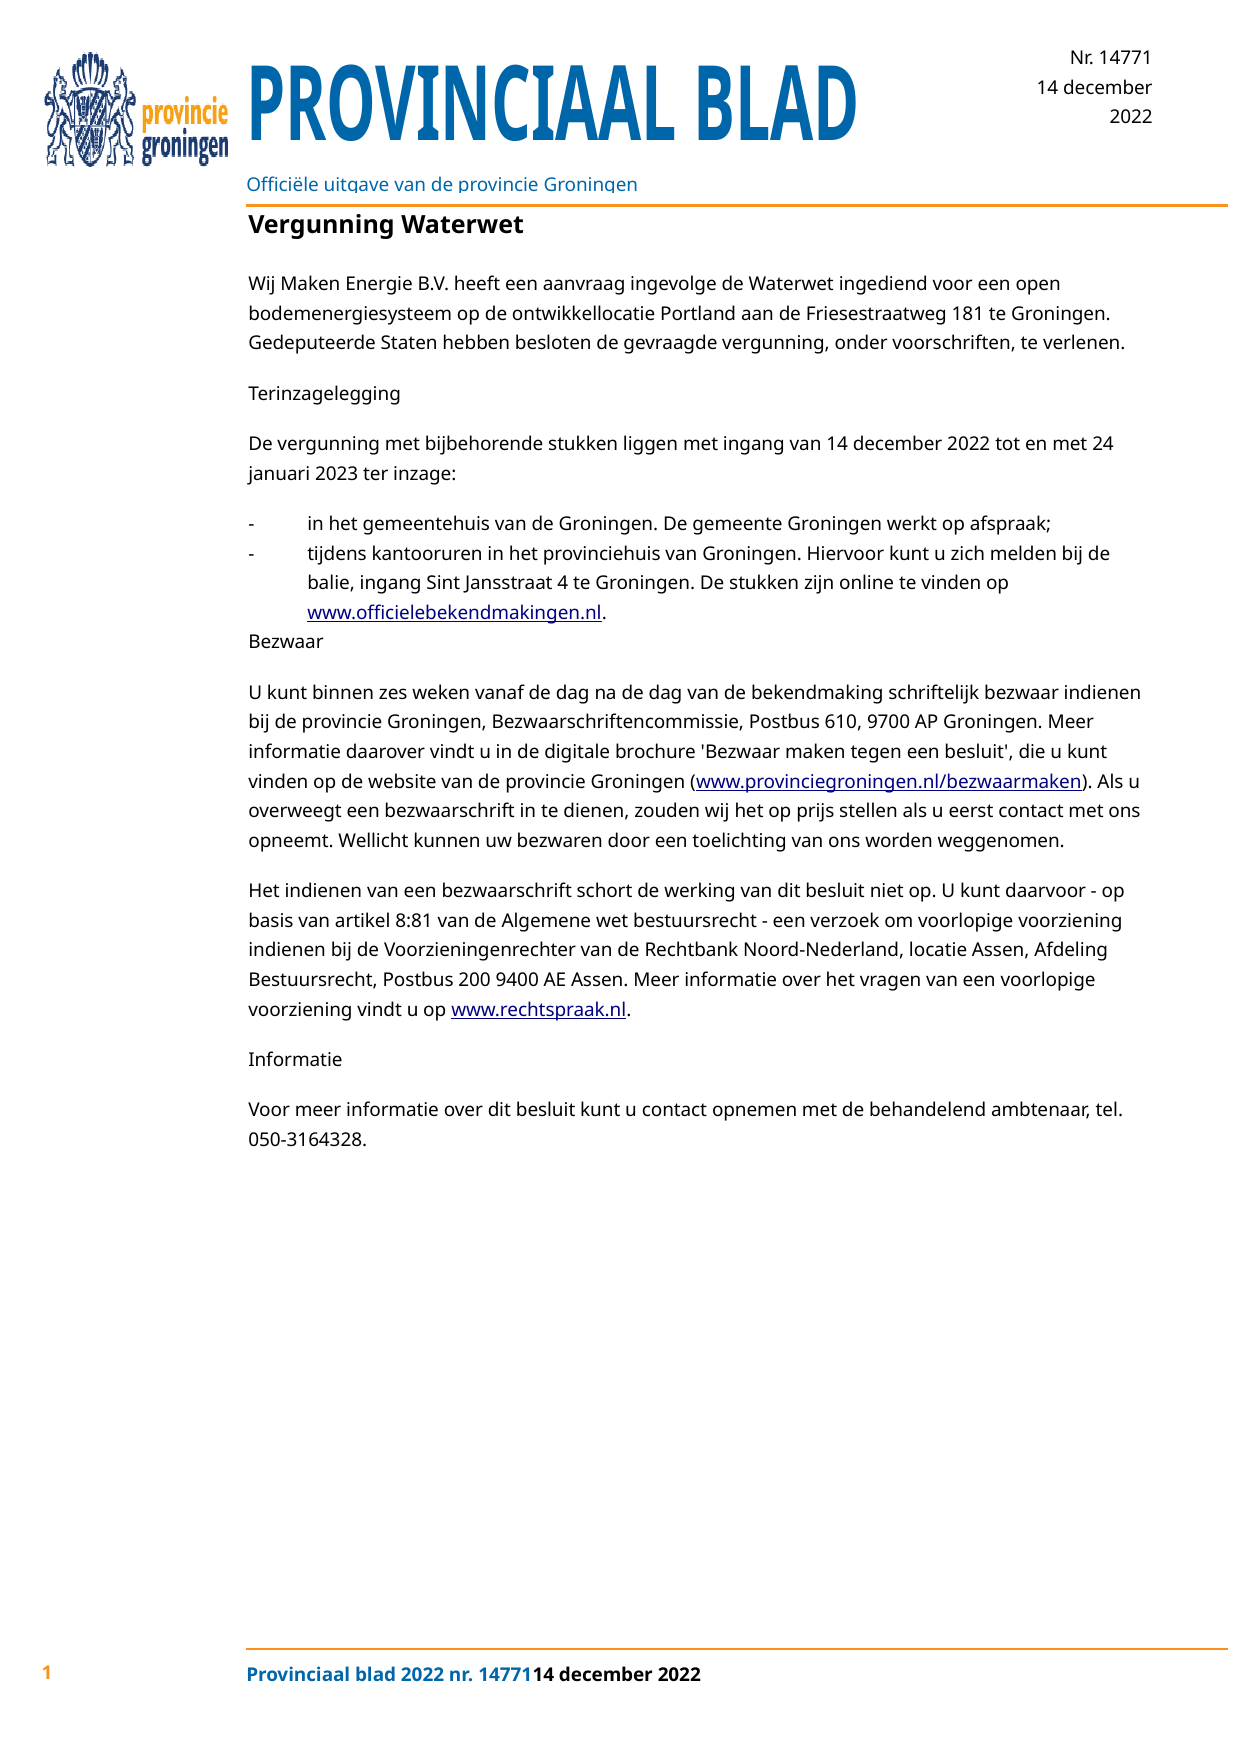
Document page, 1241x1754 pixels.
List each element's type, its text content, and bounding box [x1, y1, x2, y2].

picture [41, 47, 231, 172]
text Informatie [248, 1046, 1152, 1072]
list in het gemeentehuis van de Groningen. De gemeente Groningen werkt op afspraak; [248, 510, 1152, 536]
text Terinzagelegging [248, 380, 1152, 406]
text Het indienen van een bezwaarschrift schort de werking van dit besluit niet op. U kunt daarvoor - op basis van artikel 8:81 van de Algemene wet bestuursrecht - een verzoek om voorlopige voorziening indienen bij de Voorzieningenrechter van de Rechtbank Noord-Nederland, locatie Assen, Afdeling Bestuursrecht, Postbus 200 9400 AE Assen. Meer informatie over het vragen van een voorlopige voorziening vindt u op www.rechtspraak.nl. [248, 877, 1152, 1021]
text Vergunning Waterwet [248, 207, 1152, 241]
list tijdens kantooruren in het provinciehuis van Groningen. Hiervoor kunt u zich melden bij de balie, ingang Sint Jansstraat 4 te Groningen. De stukken zijn online te vinden op www.officielebekendmakingen.nl. [248, 540, 1152, 625]
text U kunt binnen zes weken vanaf de dag na de dag van de bekendmaking schriftelijk bezwaar indienen bij de provincie Groningen, Bezwaarschriftencommissie, Postbus 610, 9700 AP Groningen. Meer informatie daarover vindt u in de digitale brochure 'Bezwaar maken tegen een besluit', die u kunt vinden op de website van de provincie Groningen (www.provinciegroningen.nl/bezwaarmaken). Als u overweegt een bezwaarschrift in te dienen, zouden wij het op prijs stellen als u eerst contact met ons opneemt. Wellicht kunnen uw bezwaren door een toelichting van ons worden weggenomen. [248, 679, 1152, 853]
text Voor meer informatie over dit besluit kunt u contact opnemen met de behandelend ambtenaar, tel. 050-3164328. [248, 1097, 1152, 1152]
text De vergunning met bijbehorende stukken liggen met ingang van 14 december 2022 tot en met 24 januari 2023 ter inzage: [248, 430, 1152, 486]
text Bezwaar [248, 629, 1152, 654]
text Wij Maken Energie B.V. heeft een aanvraag ingevolge de Waterwet ingediend voor een open bodemenergiesysteem op de ontwikkellocatie Portland aan de Friesestraatweg 181 te Groningen. Gedeputeerde Staten hebben besloten de gevraagde vergunning, onder voorschriften, te verlenen. [248, 270, 1152, 355]
